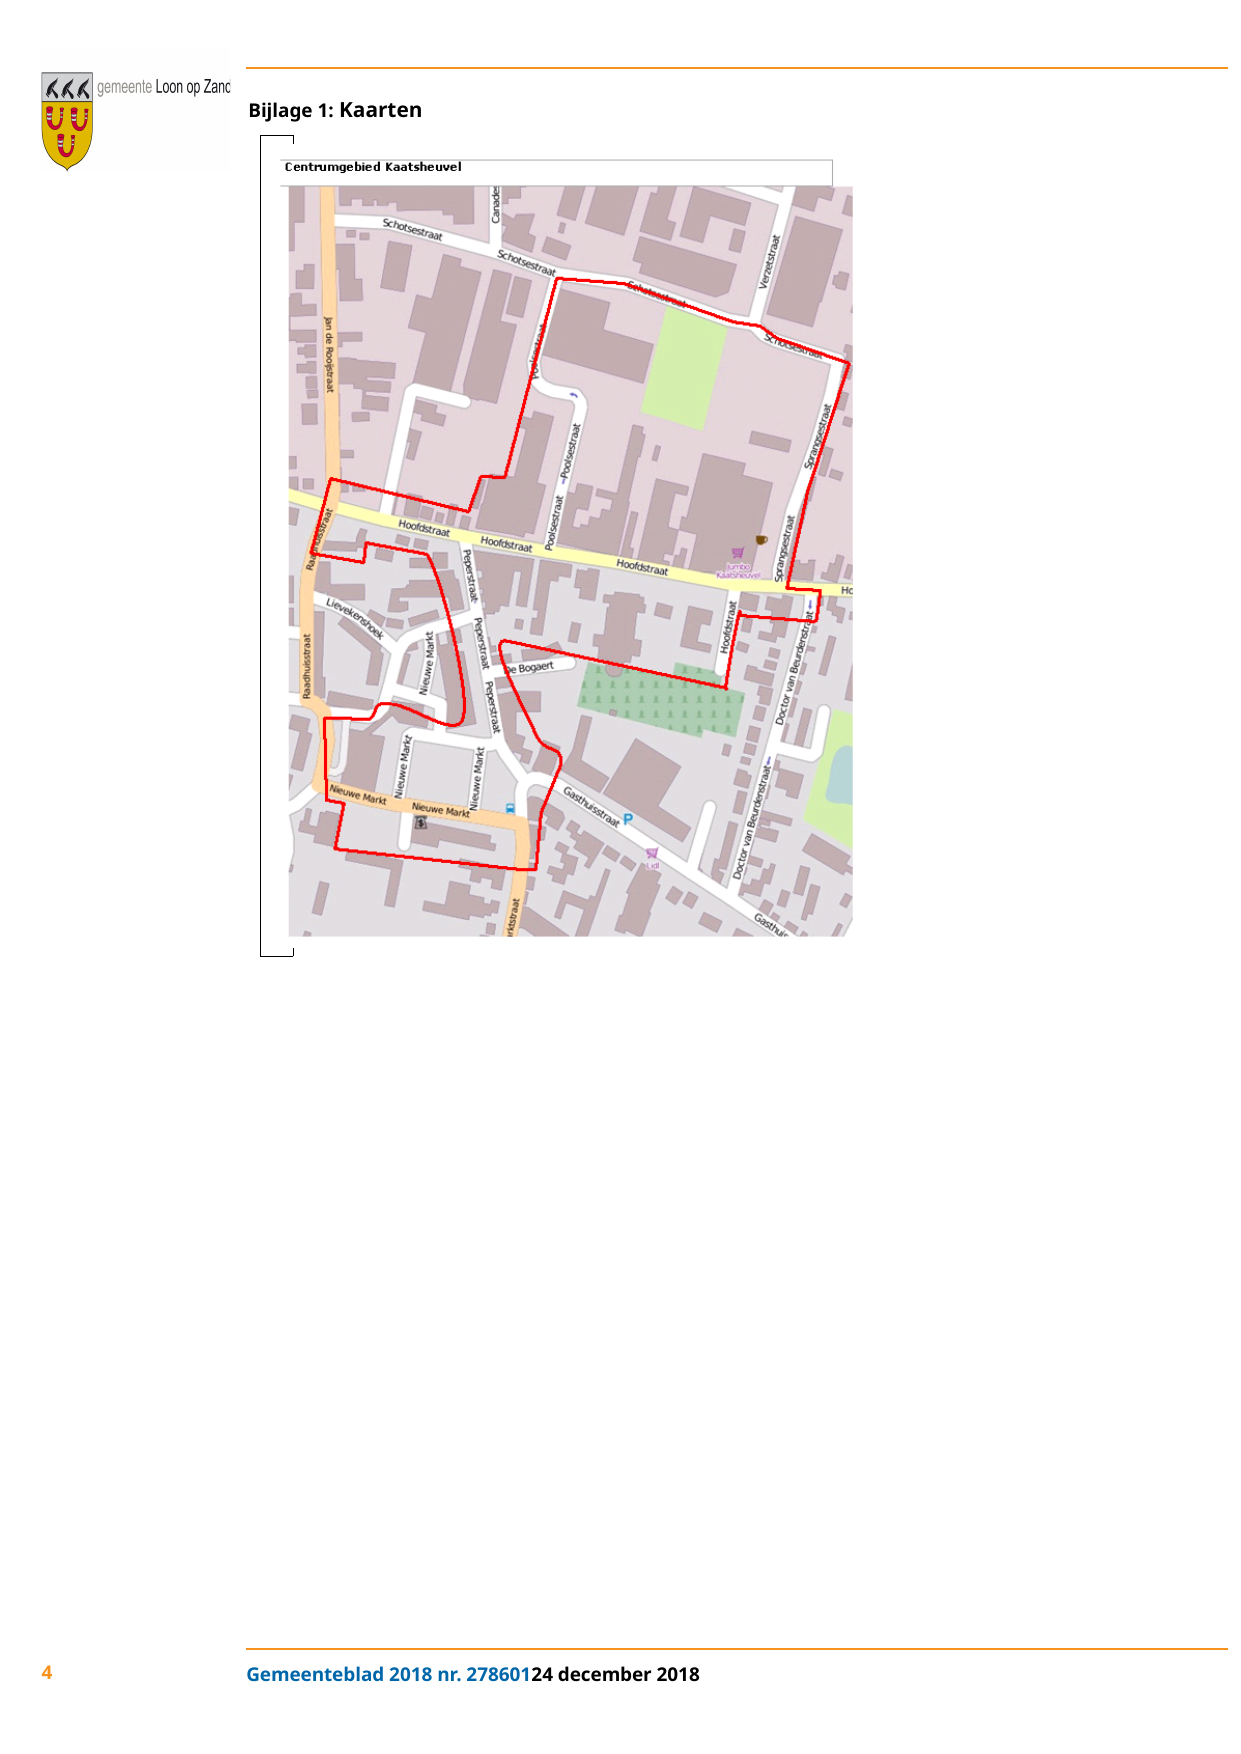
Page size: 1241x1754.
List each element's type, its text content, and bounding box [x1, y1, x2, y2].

picture [268, 144, 860, 948]
text Bijlage 1: Kaarten [248, 95, 1152, 123]
picture [41, 47, 231, 172]
